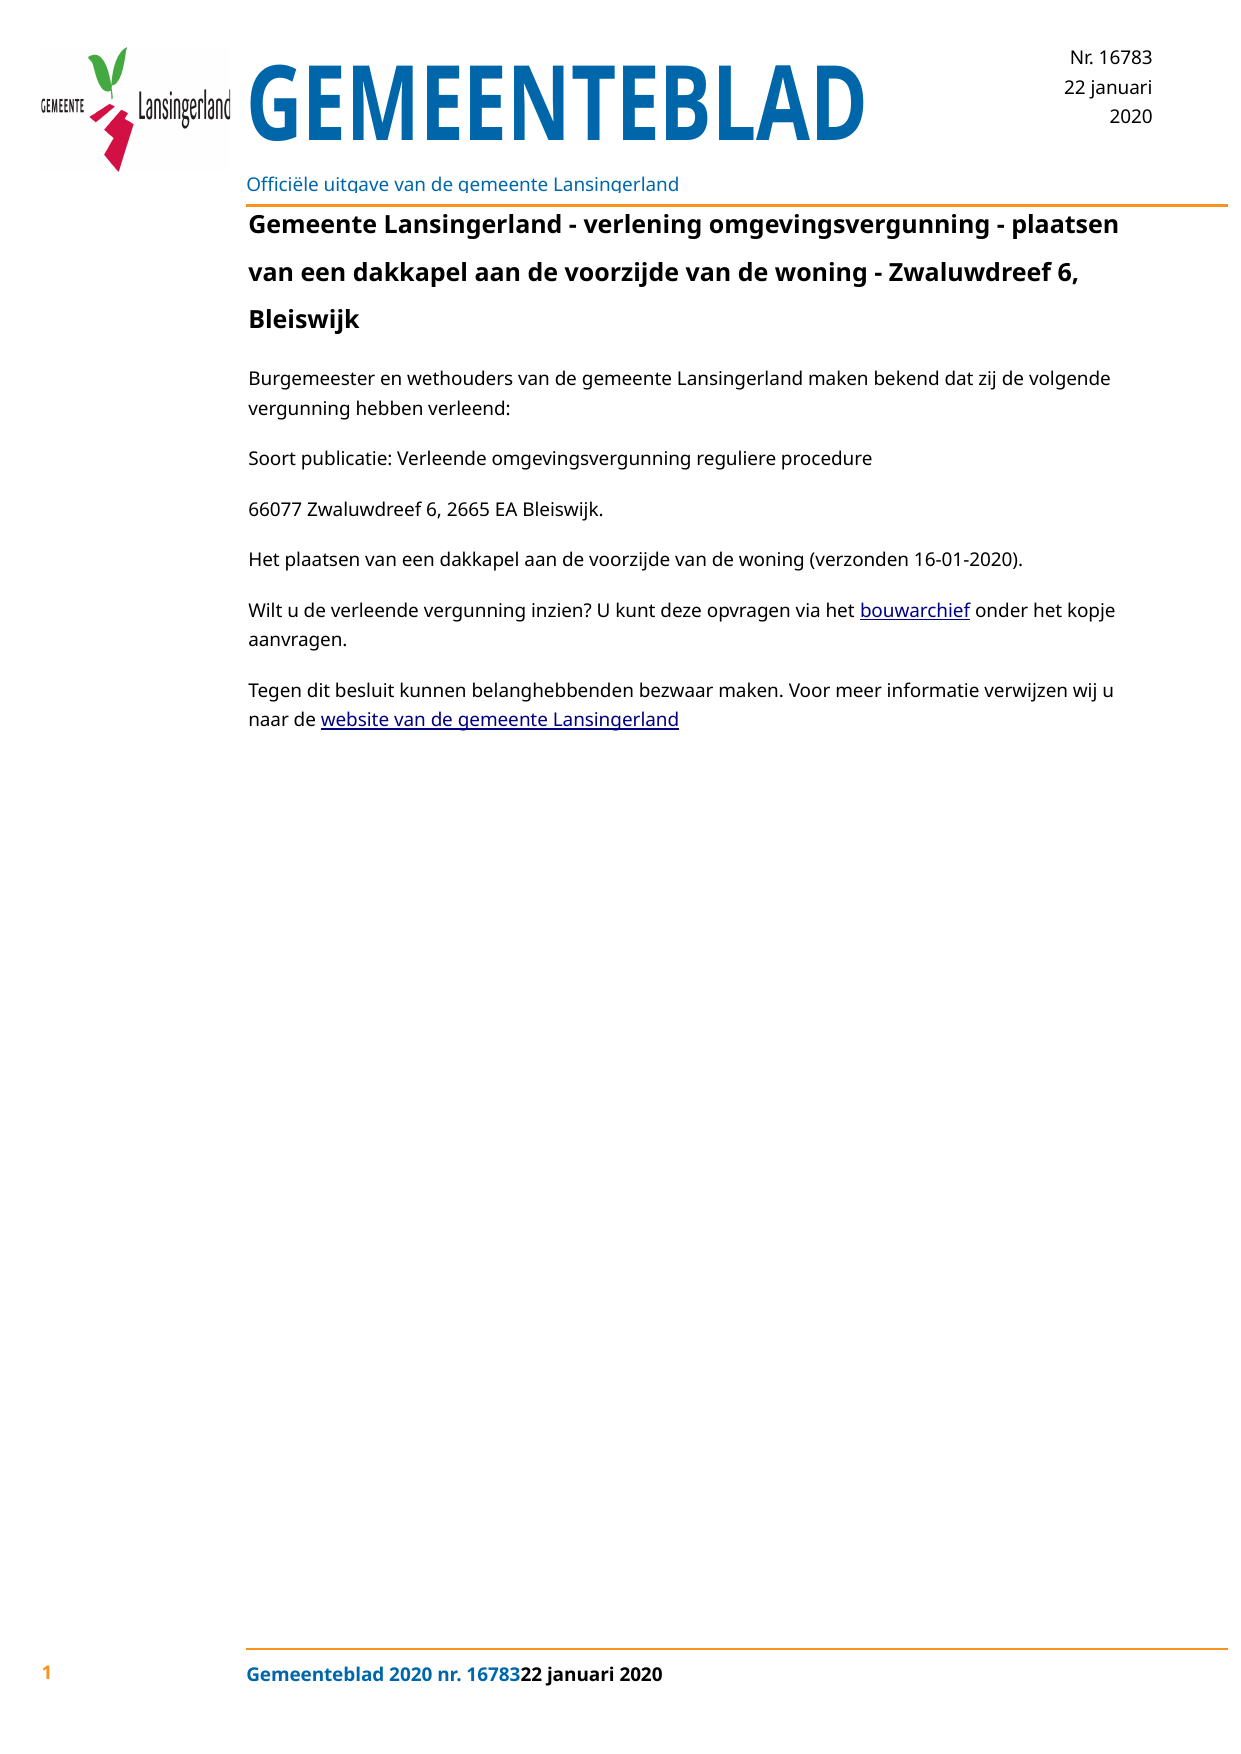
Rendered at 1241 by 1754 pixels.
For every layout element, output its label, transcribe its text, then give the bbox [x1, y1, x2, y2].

text Burgemeester en wethouders van de gemeente Lansingerland maken bekend dat zij de volgende vergunning hebben verleend: [248, 366, 1152, 421]
text Soort publicatie: Verleende omgevingsvergunning reguliere procedure [248, 446, 1152, 471]
text Wilt u de verleende vergunning inzien? U kunt deze opvragen via het bouwarchief onder het kopje aanvragen. [248, 597, 1152, 652]
picture [41, 47, 231, 172]
text Tegen dit besluit kunnen belanghebbenden bezwaar maken. Voor meer informatie verwijzen wij u naar de website van de gemeente Lansingerland [248, 677, 1152, 732]
text Het plaatsen van een dakkapel aan de voorzijde van de woning (verzonden 16-01-2020). [248, 546, 1152, 572]
text Gemeente Lansingerland - verlening omgevingsvergunning - plaatsen van een dakkapel aan de voorzijde van de woning - Zwaluwdreef 6, Bleiswijk [248, 207, 1152, 336]
text 66077 Zwaluwdreef 6, 2665 EA Bleiswijk. [248, 496, 1152, 522]
